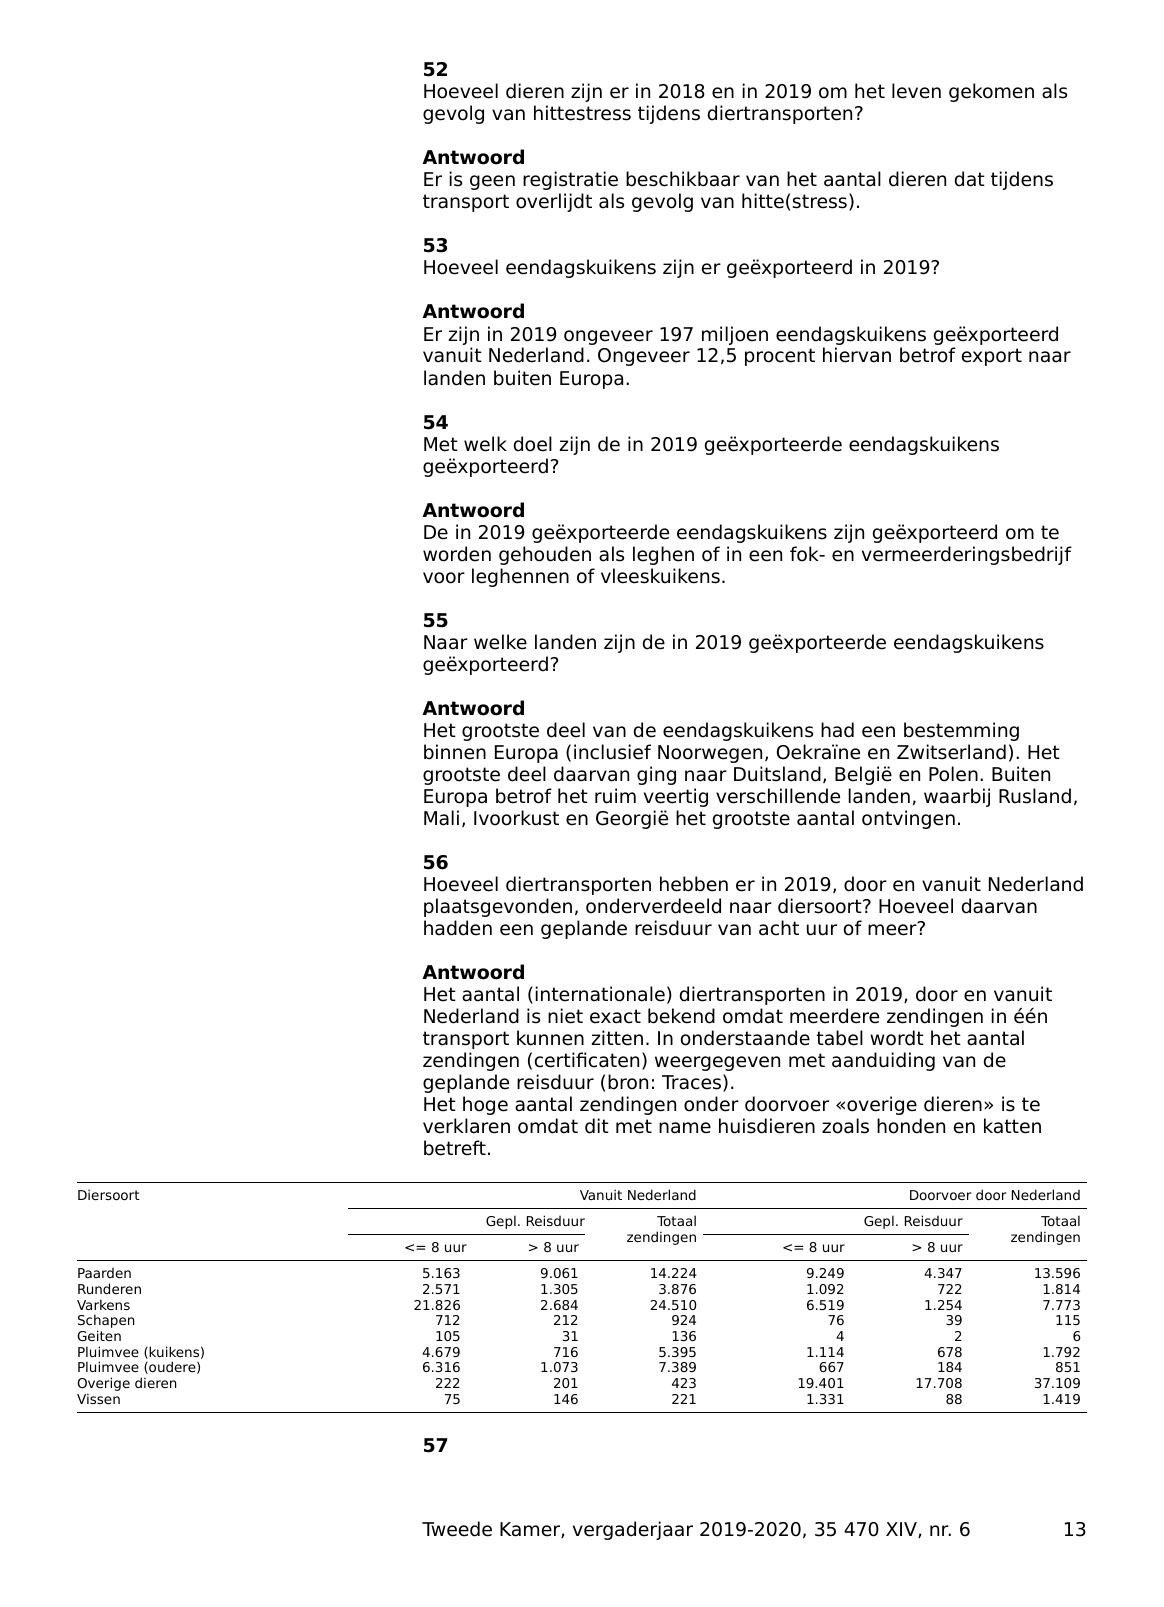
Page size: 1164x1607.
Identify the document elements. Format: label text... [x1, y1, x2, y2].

text 52 [422, 59, 1087, 81]
table_header Vanuit Nederland [348, 1183, 703, 1208]
table_cell 1.792 [969, 1345, 1087, 1360]
text Het hoge aantal zendingen onder doorvoer «overige dieren» is te verklaren omdat dit met name huisdieren zoals honden en katten betreft. [422, 1094, 1087, 1160]
table_cell <= 8 uur [732, 1235, 850, 1260]
table_cell Gepl. Reisduur [348, 1209, 584, 1234]
table_cell > 8 uur [850, 1235, 968, 1260]
table_cell 5.163 [348, 1261, 466, 1282]
table_cell 115 [969, 1313, 1087, 1329]
table_cell 716 [466, 1345, 584, 1360]
table_cell 6 [969, 1329, 1087, 1344]
table_cell Overige dieren [77, 1376, 348, 1392]
text 54 [422, 412, 1087, 433]
text Het grootste deel van de eendagskuikens had een bestemming binnen Europa (inclusief Noorwegen, Oekraïne en Zwitserland). Het grootste deel daarvan ging naar Duitsland, België en Polen. Buiten Europa betrof het ruim veertig verschillende landen, waarbij Rusland, Mali, Ivoorkust en Georgië het grootste aantal ontvingen. [422, 720, 1087, 830]
table_cell 146 [466, 1392, 584, 1412]
table_cell 4 [732, 1329, 850, 1344]
table_cell 24.510 [585, 1298, 703, 1313]
table_cell Geiten [77, 1329, 348, 1344]
table_cell 105 [348, 1329, 466, 1344]
table_cell Totaal zendingen [585, 1209, 703, 1260]
text Antwoord [422, 500, 1087, 522]
text 53 [422, 235, 1087, 257]
table_cell Pluimvee (kuikens) [77, 1345, 348, 1360]
text Hoeveel dieren zijn er in 2018 en in 2019 om het leven gekomen als gevolg van hittestress tijdens diertransporten? [422, 81, 1087, 125]
text 55 [422, 610, 1087, 632]
text De in 2019 geëxporteerde eendagskuikens zijn geëxporteerd om te worden gehouden als leghen of in een fok- en vermeerderingsbedrijf voor leghennen of vleeskuikens. [422, 522, 1087, 588]
table_cell [703, 1392, 732, 1412]
table_cell 19.401 [732, 1376, 850, 1392]
table_cell 13.596 [969, 1261, 1087, 1282]
table_cell Paarden [77, 1261, 348, 1282]
text Het aantal (internationale) diertransporten in 2019, door en vanuit Nederland is niet exact bekend omdat meerdere zendingen in één transport kunnen zitten. In onderstaande tabel wordt het aantal zendingen (certificaten) weergegeven met aanduiding van de geplande reisduur (bron: Traces). [422, 984, 1087, 1094]
table_cell 31 [466, 1329, 584, 1344]
text Antwoord [422, 698, 1087, 720]
table_cell 6.316 [348, 1360, 466, 1376]
table_cell [703, 1345, 732, 1360]
table_cell Gepl. Reisduur [732, 1209, 968, 1234]
table_cell 851 [969, 1360, 1087, 1376]
table_cell [703, 1282, 732, 1297]
table_cell 722 [850, 1282, 968, 1297]
text 57 [422, 1435, 1087, 1457]
table_cell [703, 1360, 732, 1376]
text Naar welke landen zijn de in 2019 geëxporteerde eendagskuikens geëxporteerd? [422, 632, 1087, 676]
table_cell 1.254 [850, 1298, 968, 1313]
table_cell [703, 1313, 732, 1329]
table_cell 924 [585, 1313, 703, 1329]
table_cell [703, 1235, 732, 1260]
table_cell 9.249 [732, 1261, 850, 1282]
table_cell 678 [850, 1345, 968, 1360]
table_cell 1.331 [732, 1392, 850, 1412]
table_cell 1.092 [732, 1282, 850, 1297]
table_cell 5.395 [585, 1345, 703, 1360]
table_cell 1.305 [466, 1282, 584, 1297]
text Antwoord [422, 962, 1087, 984]
text Hoeveel diertransporten hebben er in 2019, door en vanuit Nederland plaatsgevonden, onderverdeeld naar diersoort? Hoeveel daarvan hadden een geplande reisduur van acht uur of meer? [422, 874, 1087, 940]
table_cell 136 [585, 1329, 703, 1344]
table_cell Vissen [77, 1392, 348, 1412]
table_cell [703, 1261, 732, 1282]
table_cell Schapen [77, 1313, 348, 1329]
table_cell 1.073 [466, 1360, 584, 1376]
table_cell 1.814 [969, 1282, 1087, 1297]
table_cell 212 [466, 1313, 584, 1329]
table_cell 21.826 [348, 1298, 466, 1313]
table_cell 2 [850, 1329, 968, 1344]
table_header [703, 1183, 732, 1208]
table_cell 76 [732, 1313, 850, 1329]
table_cell 7.773 [969, 1298, 1087, 1313]
table_cell 7.389 [585, 1360, 703, 1376]
table_cell 88 [850, 1392, 968, 1412]
text Antwoord [422, 301, 1087, 323]
table_cell 712 [348, 1313, 466, 1329]
table_header Diersoort [77, 1183, 348, 1260]
table_cell 37.109 [969, 1376, 1087, 1392]
text Er zijn in 2019 ongeveer 197 miljoen eendagskuikens geëxporteerd vanuit Nederland. Ongeveer 12,5 procent hiervan betrof export naar landen buiten Europa. [422, 323, 1087, 389]
text Hoeveel eendagskuikens zijn er geëxporteerd in 2019? [422, 257, 1087, 279]
table_cell 667 [732, 1360, 850, 1376]
table_cell 1.419 [969, 1392, 1087, 1412]
table_cell 423 [585, 1376, 703, 1392]
table_cell Runderen [77, 1282, 348, 1297]
table_cell 14.224 [585, 1261, 703, 1282]
table_cell [703, 1298, 732, 1313]
table_cell [703, 1329, 732, 1344]
table_cell 6.519 [732, 1298, 850, 1313]
text Met welk doel zijn de in 2019 geëxporteerde eendagskuikens geëxporteerd? [422, 433, 1087, 477]
table_cell 75 [348, 1392, 466, 1412]
table_cell 1.114 [732, 1345, 850, 1360]
table_cell 3.876 [585, 1282, 703, 1297]
text Antwoord [422, 147, 1087, 169]
text Er is geen registratie beschikbaar van het aantal dieren dat tijdens transport overlijdt als gevolg van hitte(stress). [422, 169, 1087, 213]
table_cell 4.347 [850, 1261, 968, 1282]
table_cell Pluimvee (oudere) [77, 1360, 348, 1376]
table_cell 222 [348, 1376, 466, 1392]
table_cell 17.708 [850, 1376, 968, 1392]
table_cell 201 [466, 1376, 584, 1392]
table_cell 2.571 [348, 1282, 466, 1297]
table_cell 4.679 [348, 1345, 466, 1360]
table_cell [703, 1376, 732, 1392]
table_cell Varkens [77, 1298, 348, 1313]
table_cell 184 [850, 1360, 968, 1376]
text 56 [422, 852, 1087, 874]
table_cell 2.684 [466, 1298, 584, 1313]
table_cell [703, 1209, 732, 1234]
table_cell 221 [585, 1392, 703, 1412]
table_cell 9.061 [466, 1261, 584, 1282]
table_cell > 8 uur [466, 1235, 584, 1260]
table_header Doorvoer door Nederland [732, 1183, 1087, 1208]
table_cell 39 [850, 1313, 968, 1329]
table_cell Totaal zendingen [969, 1209, 1087, 1260]
table_cell <= 8 uur [348, 1235, 466, 1260]
